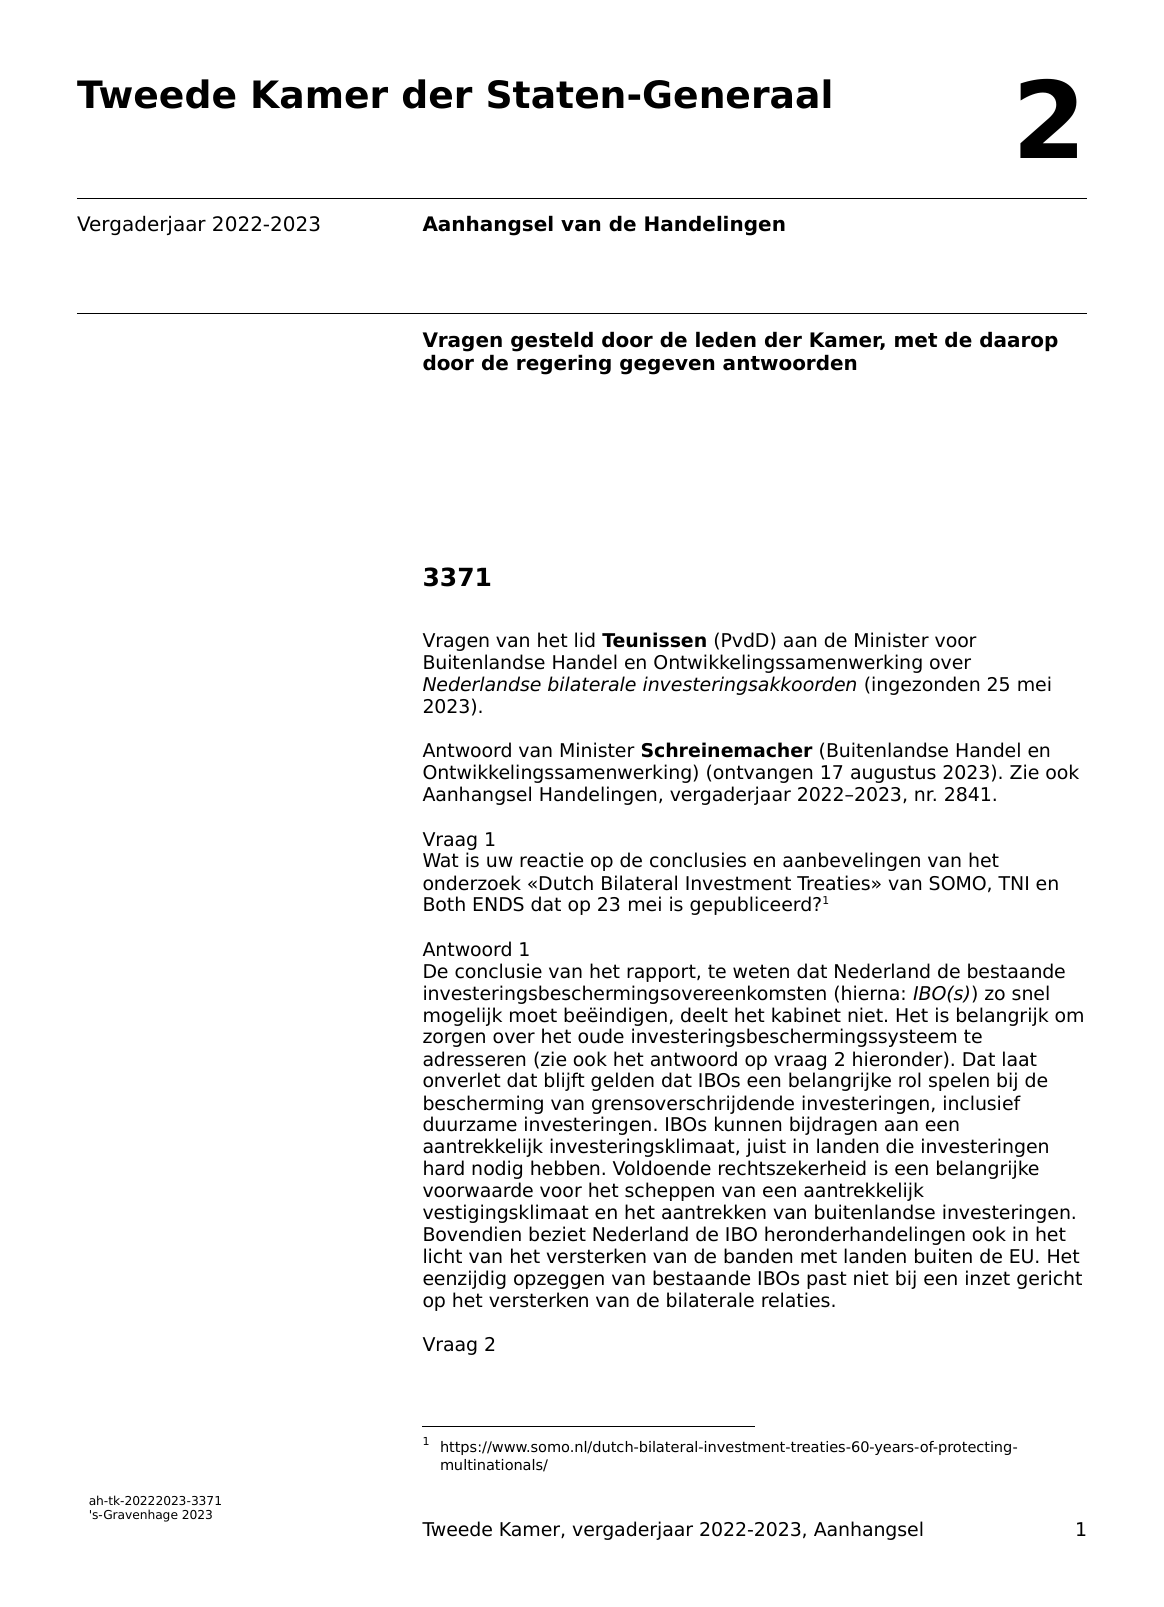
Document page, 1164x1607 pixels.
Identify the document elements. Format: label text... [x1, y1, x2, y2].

text Vraag 1 [422, 828, 1087, 850]
text Bovendien beziet Nederland de IBO heronderhandelingen ook in het licht van het versterken van de banden met landen buiten de EU. Het eenzijdig opzeggen van bestaande IBOs past niet bij een inzet gericht op het versterken van de bilaterale relaties. [422, 1224, 1087, 1312]
text https://www.somo.nl/dutch-bilateral-investment-treaties-60-years-of-protecting-multinationals/ [422, 1435, 1087, 1474]
table_cell Vergaderjaar 2022-2023 [77, 199, 422, 313]
text ah-tk-20222023-3371 [88, 1494, 323, 1508]
table_cell [77, 314, 422, 375]
text Vragen van het lid Teunissen (PvdD) aan de Minister voor Buitenlandse Handel en Ontwikkelingssamenwerking over Nederlandse bilaterale investeringsakkoorden (ingezonden 25 mei 2023). [422, 630, 1087, 718]
text 3371 [422, 563, 1087, 592]
table_header Tweede Kamer der Staten-Generaal [77, 59, 886, 198]
text De conclusie van het rapport, te weten dat Nederland de bestaande investeringsbeschermingsovereenkomsten (hierna: IBO(s)) zo snel mogelijk moet beëindigen, deelt het kabinet niet. Het is belangrijk om zorgen over het oude investeringsbeschermingssysteem te adresseren (zie ook het antwoord op vraag 2 hieronder). Dat laat onverlet dat blijft gelden dat IBOs een belangrijke rol spelen bij de bescherming van grensoverschrijdende investeringen, inclusief duurzame investeringen. IBOs kunnen bijdragen aan een aantrekkelijk investeringsklimaat, juist in landen die investeringen hard nodig hebben. Voldoende rechtszekerheid is een belangrijke voorwaarde voor het scheppen van een aantrekkelijk vestigingsklimaat en het aantrekken van buitenlandse investeringen. [422, 961, 1087, 1224]
table_cell Vragen gesteld door de leden der Kamer, met de daarop door de regering gegeven antwoorden [422, 314, 1087, 375]
text Antwoord van Minister Schreinemacher (Buitenlandse Handel en Ontwikkelingssamenwerking) (ontvangen 17 augustus 2023). Zie ook Aanhangsel Handelingen, vergaderjaar 2022–2023, nr. 2841. [422, 740, 1087, 806]
text 's-Gravenhage 2023 [88, 1508, 323, 1522]
text Antwoord 1 [422, 938, 1087, 961]
table_cell Aanhangsel van de Handelingen [422, 199, 1087, 313]
text Vraag 2 [422, 1334, 1087, 1356]
text Wat is uw reactie op de conclusies en aanbevelingen van het onderzoek «Dutch Bilateral Investment Treaties» van SOMO, TNI en Both ENDS dat op 23 mei is gepubliceerd? [422, 850, 1087, 916]
table_header 2 [886, 59, 1087, 198]
